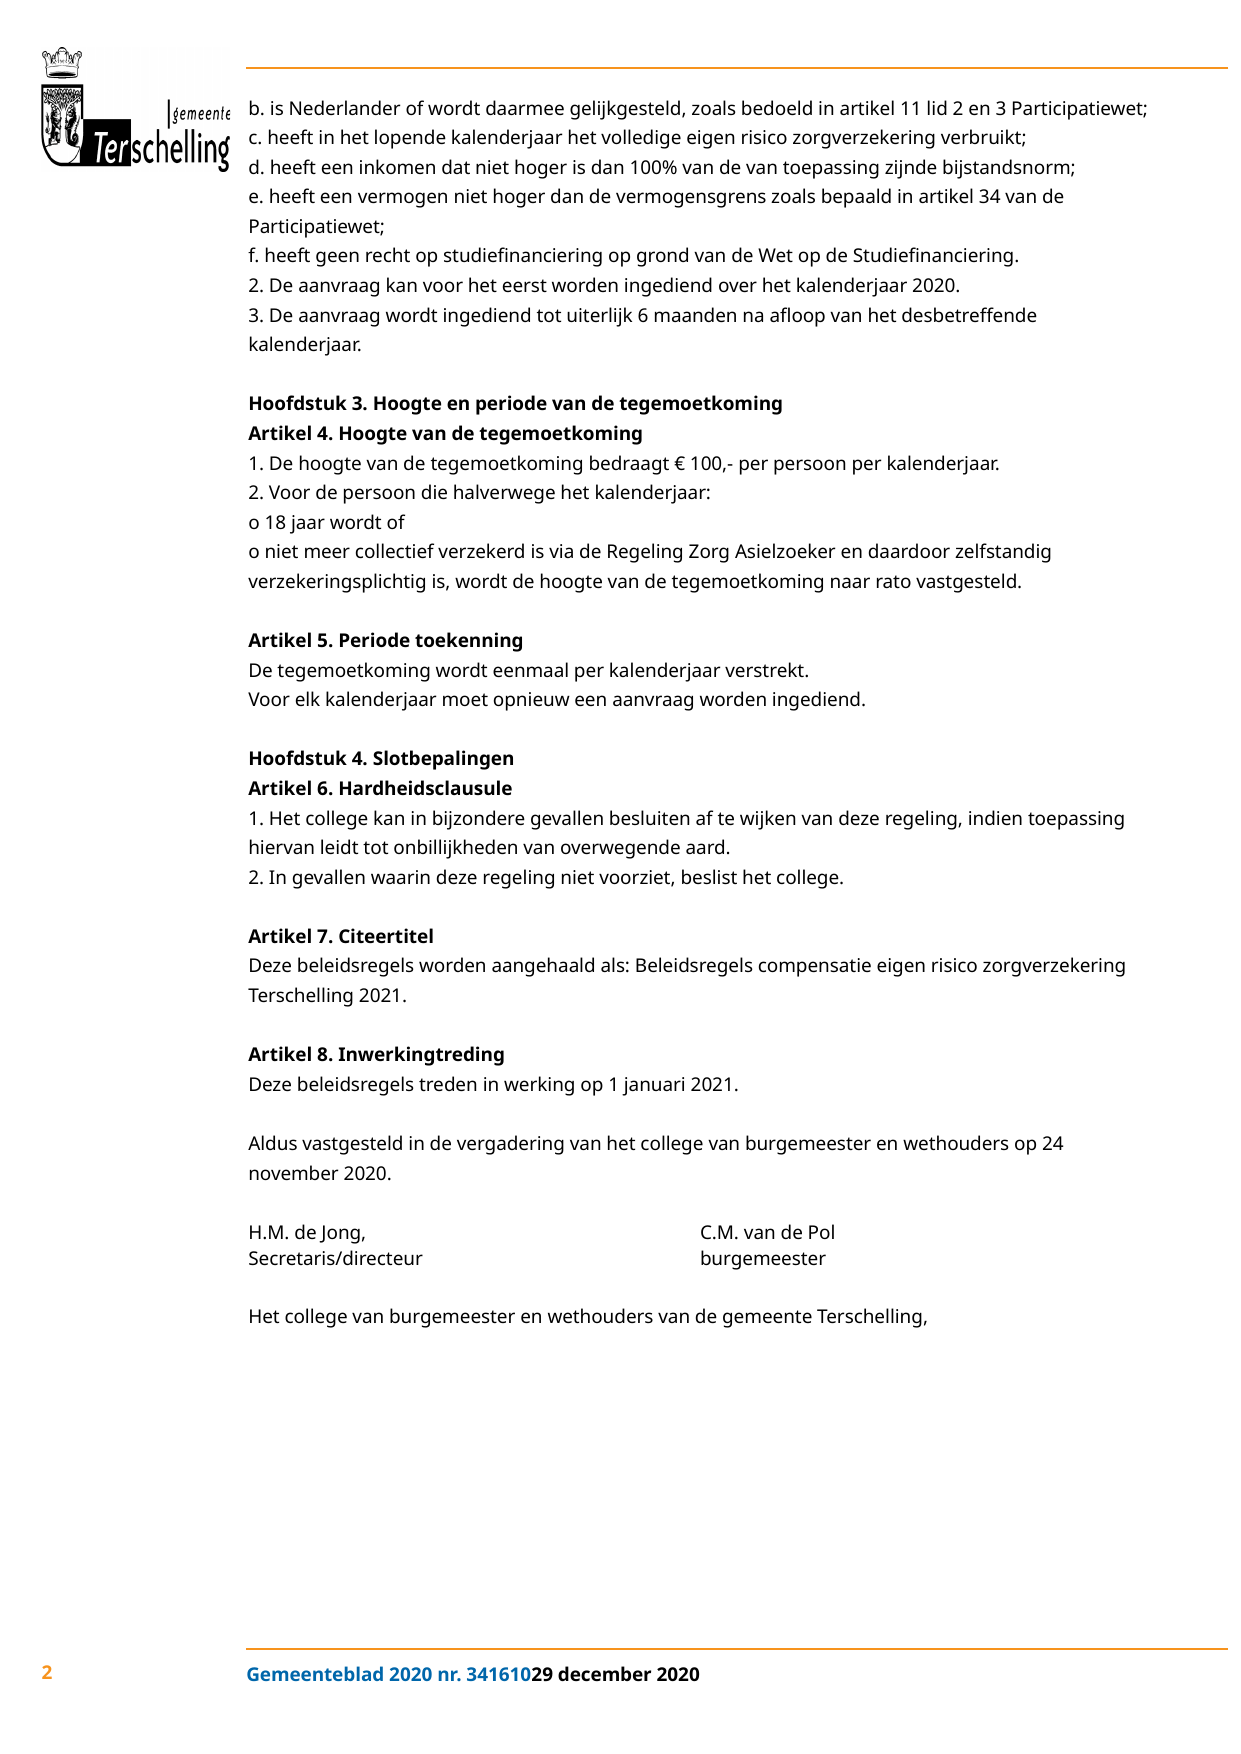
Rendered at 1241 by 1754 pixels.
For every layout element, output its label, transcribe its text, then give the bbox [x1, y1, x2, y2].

text 1. De hoogte van de tegemoetkoming bedraagt € 100,- per persoon per kalenderjaar. [248, 450, 1152, 476]
picture [41, 47, 231, 172]
text Artikel 8. Inwerkingtreding [248, 1041, 1152, 1067]
text Voor elk kalenderjaar moet opnieuw een aanvraag worden ingediend. [248, 686, 1152, 712]
text Artikel 7. Citeertitel [248, 923, 1152, 949]
text Hoofdstuk 3. Hoogte en periode van de tegemoetkoming [248, 391, 1152, 416]
text Artikel 4. Hoogte van de tegemoetkoming [248, 420, 1152, 446]
text Aldus vastgesteld in de vergadering van het college van burgemeester en wethouders op 24 november 2020. [248, 1130, 1152, 1186]
table_cell burgemeester [700, 1245, 1152, 1271]
text b. is Nederlander of wordt daarmee gelijkgesteld, zoals bedoeld in artikel 11 lid 2 en 3 Participatiewet; [248, 95, 1152, 121]
text Het college van burgemeester en wethouders van de gemeente Terschelling, [248, 1303, 1152, 1329]
text c. heeft in het lopende kalenderjaar het volledige eigen risico zorgverzekering verbruikt; [248, 124, 1152, 150]
table_cell Secretaris/directeur [248, 1245, 700, 1271]
text De tegemoetkoming wordt eenmaal per kalenderjaar verstrekt. [248, 657, 1152, 683]
table_header C.M. van de Pol [700, 1219, 1152, 1245]
text d. heeft een inkomen dat niet hoger is dan 100% van de van toepassing zijnde bijstandsnorm; [248, 154, 1152, 180]
text 3. De aanvraag wordt ingediend tot uiterlijk 6 maanden na afloop van het desbetreffende kalenderjaar. [248, 302, 1152, 357]
text 2. De aanvraag kan voor het eerst worden ingediend over het kalenderjaar 2020. [248, 272, 1152, 298]
text o niet meer collectief verzekerd is via de Regeling Zorg Asielzoeker en daardoor zelfstandig verzekeringsplichtig is, wordt de hoogte van de tegemoetkoming naar rato vastgesteld. [248, 538, 1152, 594]
text Artikel 5. Periode toekenning [248, 627, 1152, 653]
table_header H.M. de Jong, [248, 1219, 700, 1245]
text Deze beleidsregels treden in werking op 1 januari 2021. [248, 1071, 1152, 1097]
text Hoofdstuk 4. Slotbepalingen [248, 746, 1152, 771]
text 2. Voor de persoon die halverwege het kalenderjaar: [248, 479, 1152, 505]
text o 18 jaar wordt of [248, 509, 1152, 535]
text 2. In gevallen waarin deze regeling niet voorziet, beslist het college. [248, 864, 1152, 890]
text Deze beleidsregels worden aangehaald als: Beleidsregels compensatie eigen risico zorgverzekering Terschelling 2021. [248, 953, 1152, 1008]
text f. heeft geen recht op studiefinanciering op grond van de Wet op de Studiefinanciering. [248, 243, 1152, 268]
text 1. Het college kan in bijzondere gevallen besluiten af te wijken van deze regeling, indien toepassing hiervan leidt tot onbillijkheden van overwegende aard. [248, 805, 1152, 860]
text e. heeft een vermogen niet hoger dan de vermogensgrens zoals bepaald in artikel 34 van de Participatiewet; [248, 183, 1152, 239]
text Artikel 6. Hardheidsclausule [248, 775, 1152, 801]
